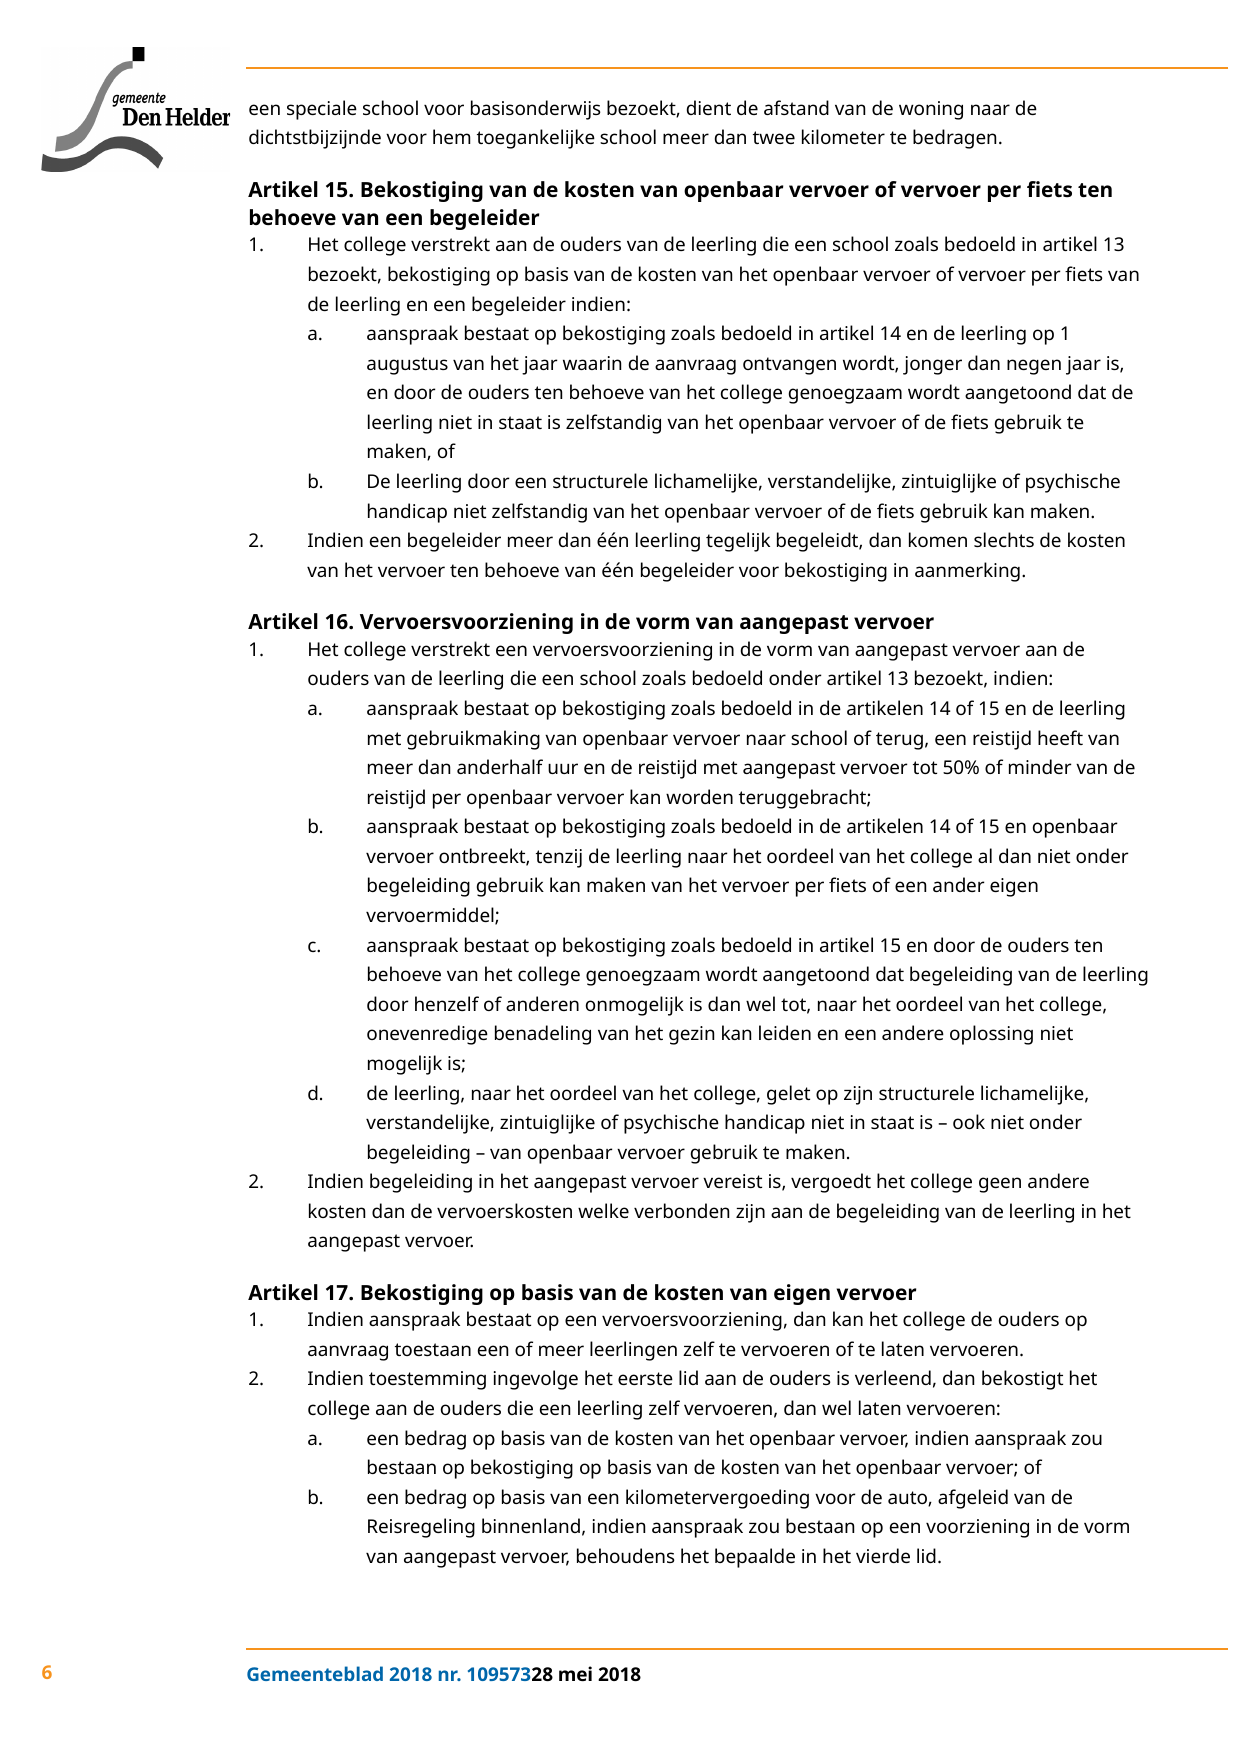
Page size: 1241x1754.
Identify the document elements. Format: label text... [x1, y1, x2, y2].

list aanspraak bestaat op bekostiging zoals bedoeld in artikel 15 en door de ouders ten behoeve van het college genoegzaam wordt aangetoond dat begeleiding van de leerling door henzelf of anderen onmogelijk is dan wel tot, naar het oordeel van het college, onevenredige benadeling van het gezin kan leiden en een andere oplossing niet mogelijk is; [307, 932, 1152, 1076]
text Artikel 17. Bekostiging op basis van de kosten van eigen vervoer [248, 1278, 1152, 1306]
list een bedrag op basis van een kilometervergoeding voor de auto, afgeleid van de Reisregeling binnenland, indien aanspraak zou bestaan op een voorziening in de vorm van aangepast vervoer, behoudens het bepaalde in het vierde lid. [307, 1484, 1152, 1569]
list een bedrag op basis van de kosten van het openbaar vervoer, indien aanspraak zou bestaan op bekostiging op basis van de kosten van het openbaar vervoer; of [307, 1425, 1152, 1480]
list aanspraak bestaat op bekostiging zoals bedoeld in artikel 14 en de leerling op 1 augustus van het jaar waarin de aanvraag ontvangen wordt, jonger dan negen jaar is, en door de ouders ten behoeve van het college genoegzaam wordt aangetoond dat de leerling niet in staat is zelfstandig van het openbaar vervoer of de fiets gebruik te maken, of [307, 320, 1152, 464]
list de leerling, naar het oordeel van het college, gelet op zijn structurele lichamelijke, verstandelijke, zintuiglijke of psychische handicap niet in staat is – ook niet onder begeleiding – van openbaar vervoer gebruik te maken. [307, 1080, 1152, 1164]
text Artikel 15. Bekostiging van de kosten van openbaar vervoer of vervoer per fiets ten behoeve van een begeleider [248, 175, 1152, 232]
picture [41, 47, 231, 172]
list Indien een begeleider meer dan één leerling tegelijk begeleidt, dan komen slechts de kosten van het vervoer ten behoeve van één begeleider voor bekostiging in aanmerking. [248, 527, 1152, 583]
text Artikel 16. Vervoersvoorziening in de vorm van aangepast vervoer [248, 607, 1152, 636]
list Indien toestemming ingevolge het eerste lid aan de ouders is verleend, dan bekostigt het college aan de ouders die een leerling zelf vervoeren, dan wel laten vervoeren: [248, 1366, 1152, 1421]
list De leerling door een structurele lichamelijke, verstandelijke, zintuiglijke of psychische handicap niet zelfstandig van het openbaar vervoer of de fiets gebruik kan maken. [307, 468, 1152, 524]
text een speciale school voor basisonderwijs bezoekt, dient de afstand van de woning naar de dichtstbijzijnde voor hem toegankelijke school meer dan twee kilometer te bedragen. [248, 95, 1152, 150]
list aanspraak bestaat op bekostiging zoals bedoeld in de artikelen 14 of 15 en de leerling met gebruikmaking van openbaar vervoer naar school of terug, een reistijd heeft van meer dan anderhalf uur en de reistijd met aangepast vervoer tot 50% of minder van de reistijd per openbaar vervoer kan worden teruggebracht; [307, 695, 1152, 809]
list Indien aanspraak bestaat op een vervoersvoorziening, dan kan het college de ouders op aanvraag toestaan een of meer leerlingen zelf te vervoeren of te laten vervoeren. [248, 1306, 1152, 1362]
list Indien begeleiding in het aangepast vervoer vereist is, vergoedt het college geen andere kosten dan de vervoerskosten welke verbonden zijn aan de begeleiding van de leerling in het aangepast vervoer. [248, 1168, 1152, 1253]
list aanspraak bestaat op bekostiging zoals bedoeld in de artikelen 14 of 15 en openbaar vervoer ontbreekt, tenzij de leerling naar het oordeel van het college al dan niet onder begeleiding gebruik kan maken van het vervoer per fiets of een ander eigen vervoermiddel; [307, 813, 1152, 928]
list Het college verstrekt een vervoersvoorziening in de vorm van aangepast vervoer aan de ouders van de leerling die een school zoals bedoeld onder artikel 13 bezoekt, indien: [248, 636, 1152, 691]
list Het college verstrekt aan de ouders van de leerling die een school zoals bedoeld in artikel 13 bezoekt, bekostiging op basis van de kosten van het openbaar vervoer of vervoer per fiets van de leerling en een begeleider indien: [248, 232, 1152, 317]
